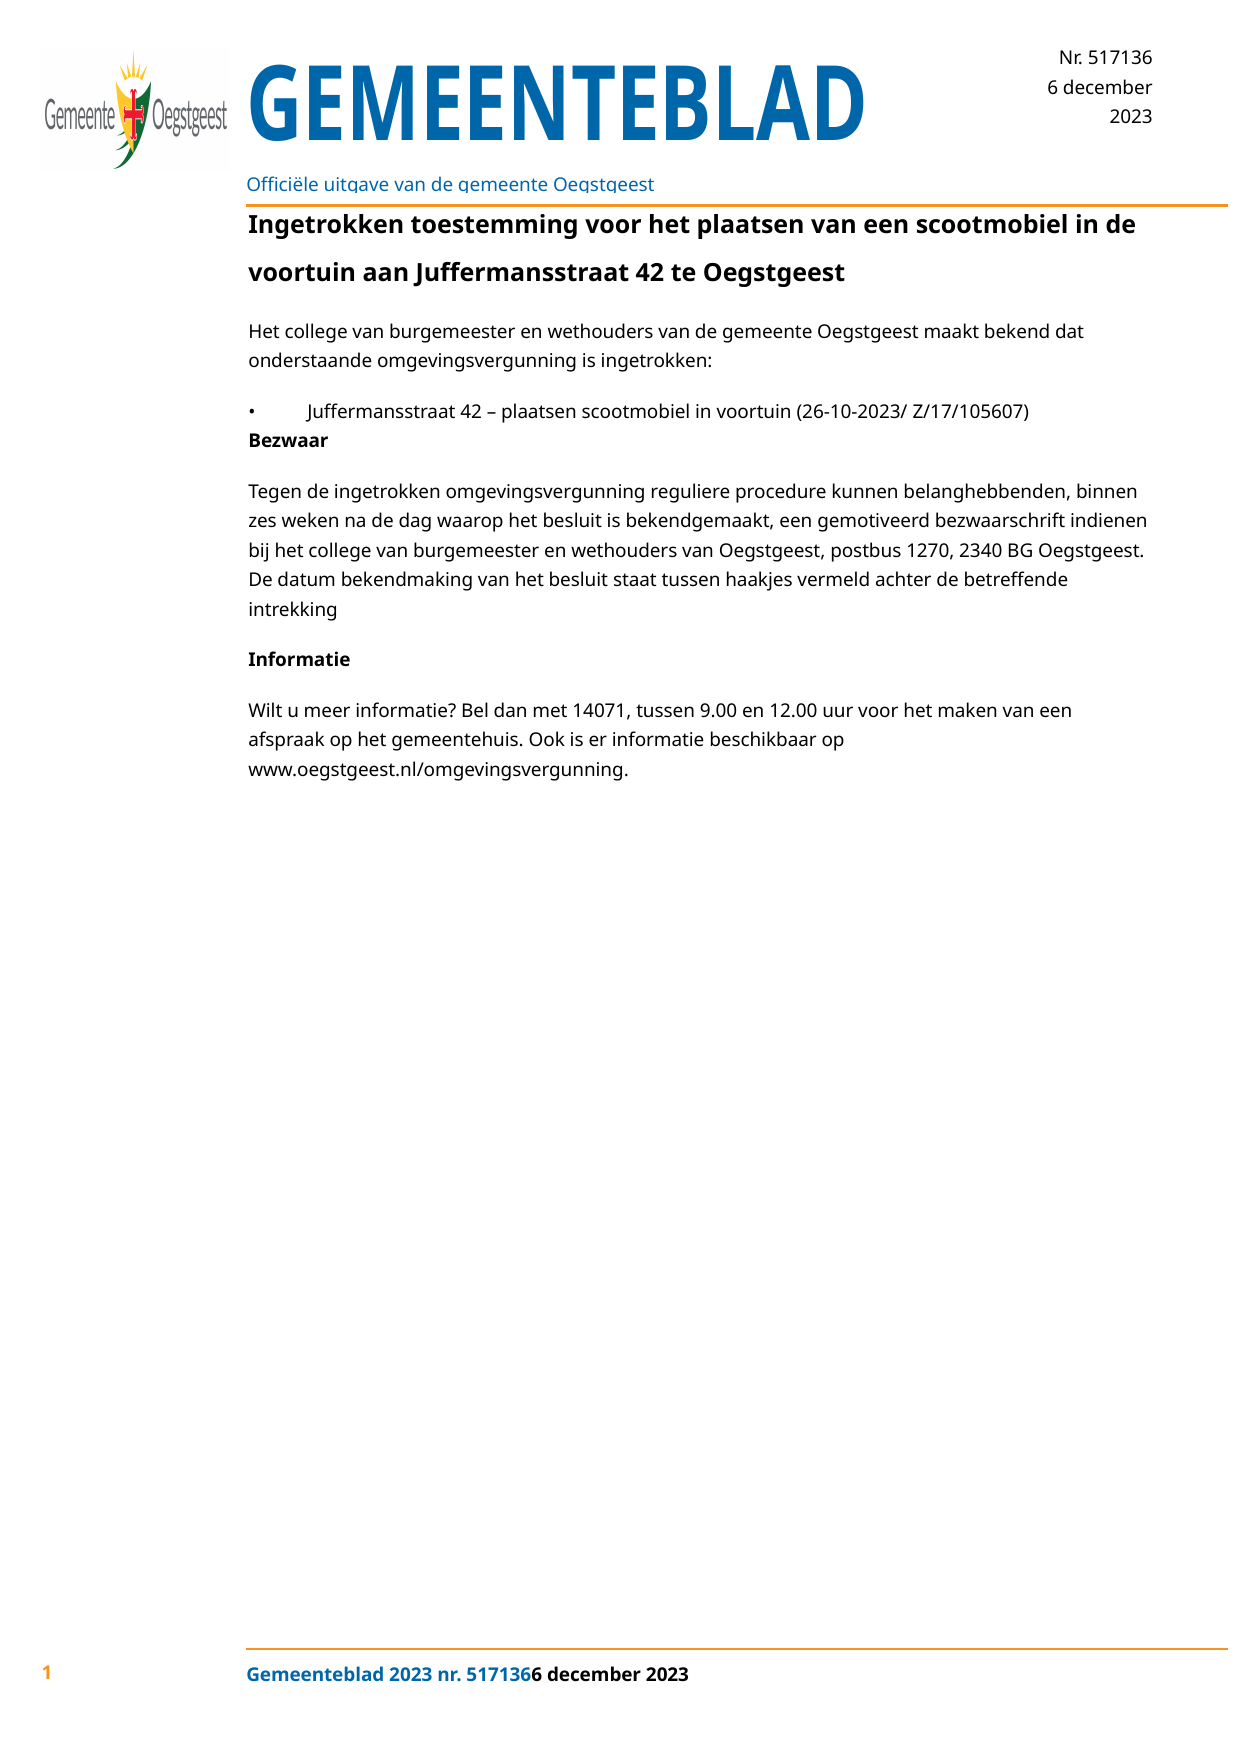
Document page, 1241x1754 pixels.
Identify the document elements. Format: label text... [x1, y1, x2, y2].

text Informatie [248, 647, 1152, 672]
text Ingetrokken toestemming voor het plaatsen van een scootmobiel in de voortuin aan Juffermansstraat 42 te Oegstgeest [248, 207, 1152, 288]
text Het college van burgemeester en wethouders van de gemeente Oegstgeest maakt bekend dat onderstaande omgevingsvergunning is ingetrokken: [248, 318, 1152, 373]
list Juffermansstraat 42 – plaatsen scootmobiel in voortuin (26-10-2023/ Z/17/105607) [248, 398, 1152, 424]
text Wilt u meer informatie? Bel dan met 14071, tussen 9.00 en 12.00 uur voor het maken van een afspraak op het gemeentehuis. Ook is er informatie beschikbaar op www.oegstgeest.nl/omgevingsvergunning. [248, 697, 1152, 782]
picture [41, 47, 231, 172]
text Bezwaar [248, 427, 1152, 453]
text Tegen de ingetrokken omgevingsvergunning reguliere procedure kunnen belanghebbenden, binnen zes weken na de dag waarop het besluit is bekendgemaakt, een gemotiveerd bezwaarschrift indienen bij het college van burgemeester en wethouders van Oegstgeest, postbus 1270, 2340 BG Oegstgeest. De datum bekendmaking van het besluit staat tussen haakjes vermeld achter de betreffende intrekking [248, 478, 1152, 622]
